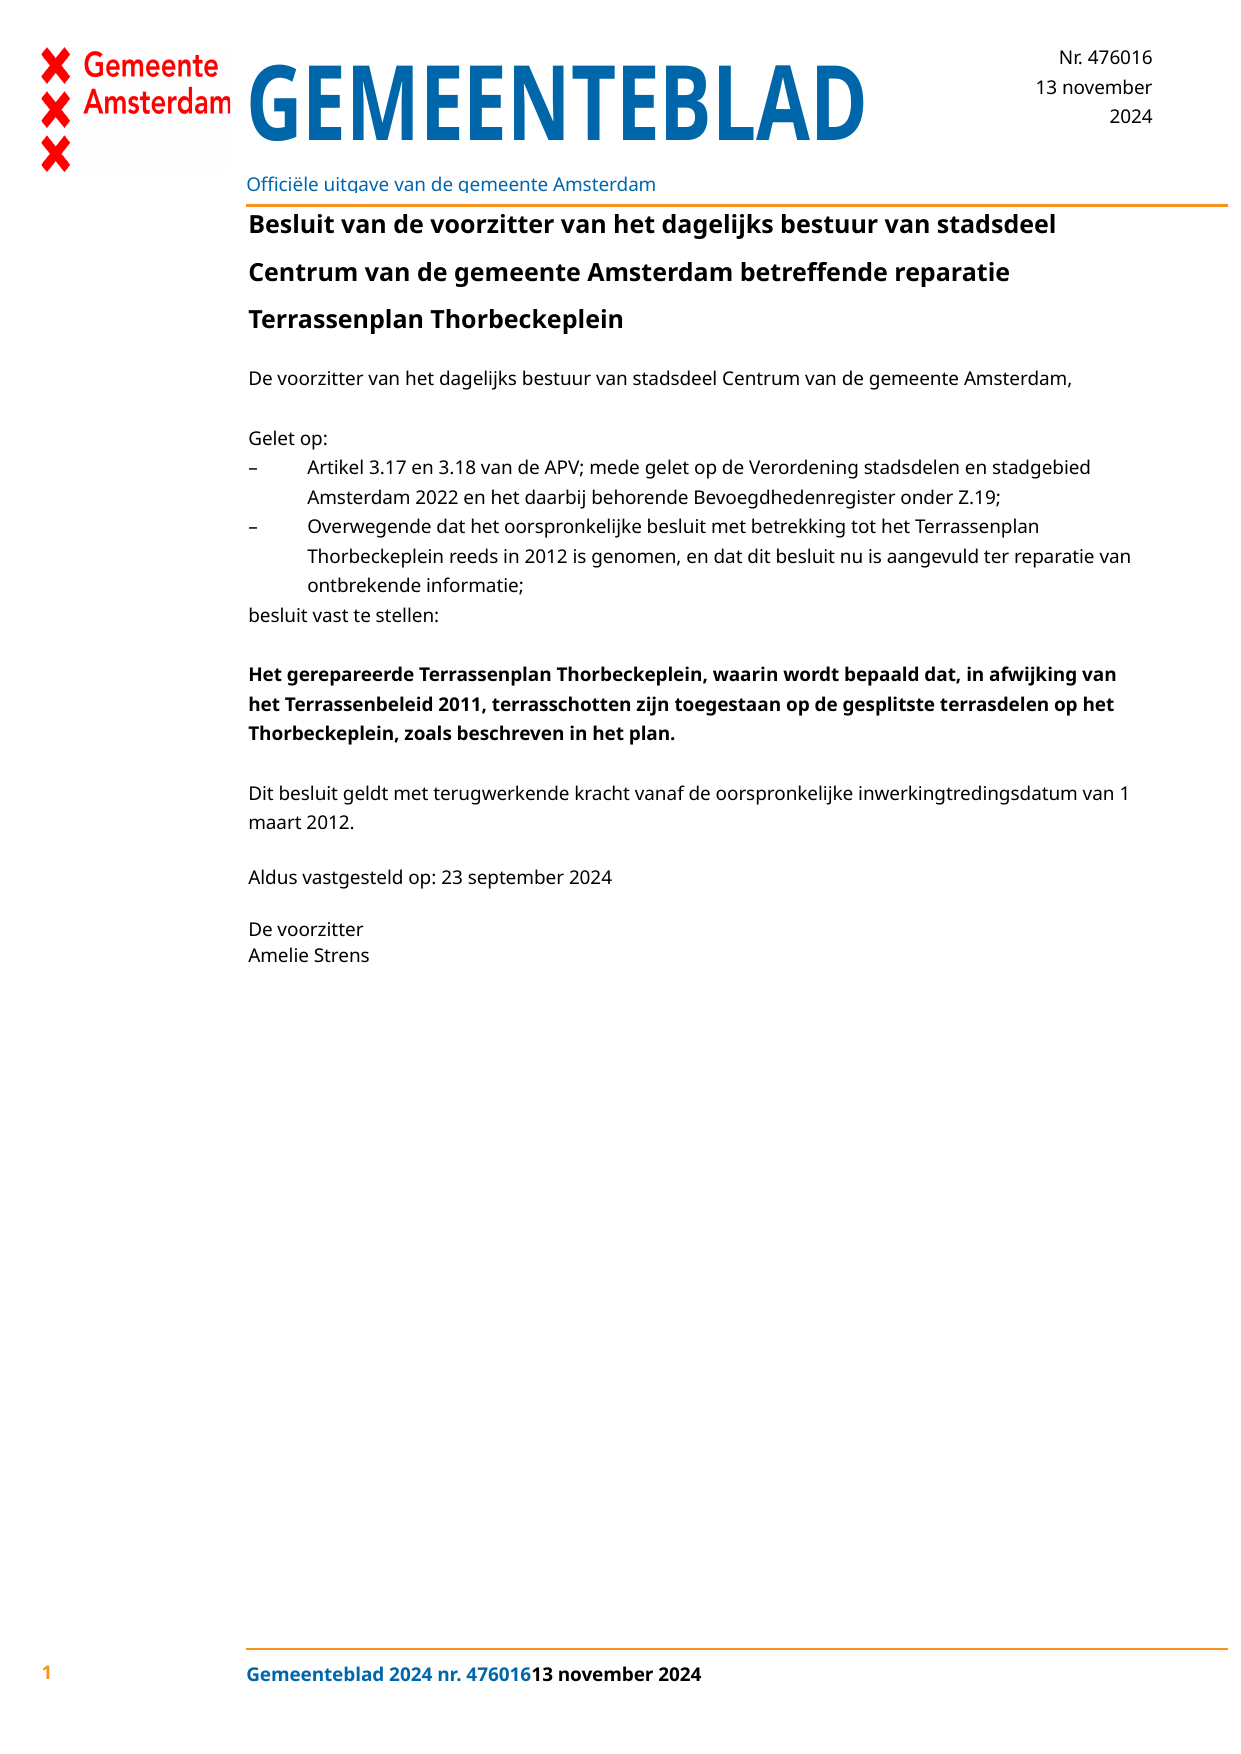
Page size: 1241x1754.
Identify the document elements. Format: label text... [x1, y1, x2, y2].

text Aldus vastgesteld op: 23 september 2024 [248, 864, 1152, 890]
text Dit besluit geldt met terugwerkende kracht vanaf de oorspronkelijke inwerkingtredingsdatum van 1 maart 2012. [248, 780, 1152, 835]
list Overwegende dat het oorspronkelijke besluit met betrekking tot het Terrassenplan Thorbeckeplein reeds in 2012 is genomen, en dat dit besluit nu is aangevuld ter reparatie van ontbrekende informatie; [248, 513, 1152, 598]
text De voorzitter [248, 916, 1152, 942]
text Besluit van de voorzitter van het dagelijks bestuur van stadsdeel Centrum van de gemeente Amsterdam betreffende reparatie Terrassenplan Thorbeckeplein [248, 207, 1152, 336]
text Amelie Strens [248, 942, 1152, 967]
text Het gerepareerde Terrassenplan Thorbeckeplein, waarin wordt bepaald dat, in afwijking van het Terrassenbeleid 2011, terrasschotten zijn toegestaan op de gesplitste terrasdelen op het Thorbeckeplein, zoals beschreven in het plan. [248, 661, 1152, 746]
text besluit vast te stellen: [248, 602, 1152, 628]
text De voorzitter van het dagelijks bestuur van stadsdeel Centrum van de gemeente Amsterdam, [248, 366, 1152, 391]
text Gelet op: [248, 425, 1152, 450]
picture [41, 47, 231, 172]
list Artikel 3.17 en 3.18 van de APV; mede gelet op de Verordening stadsdelen en stadgebied Amsterdam 2022 en het daarbij behorende Bevoegdhedenregister onder Z.19; [248, 454, 1152, 509]
